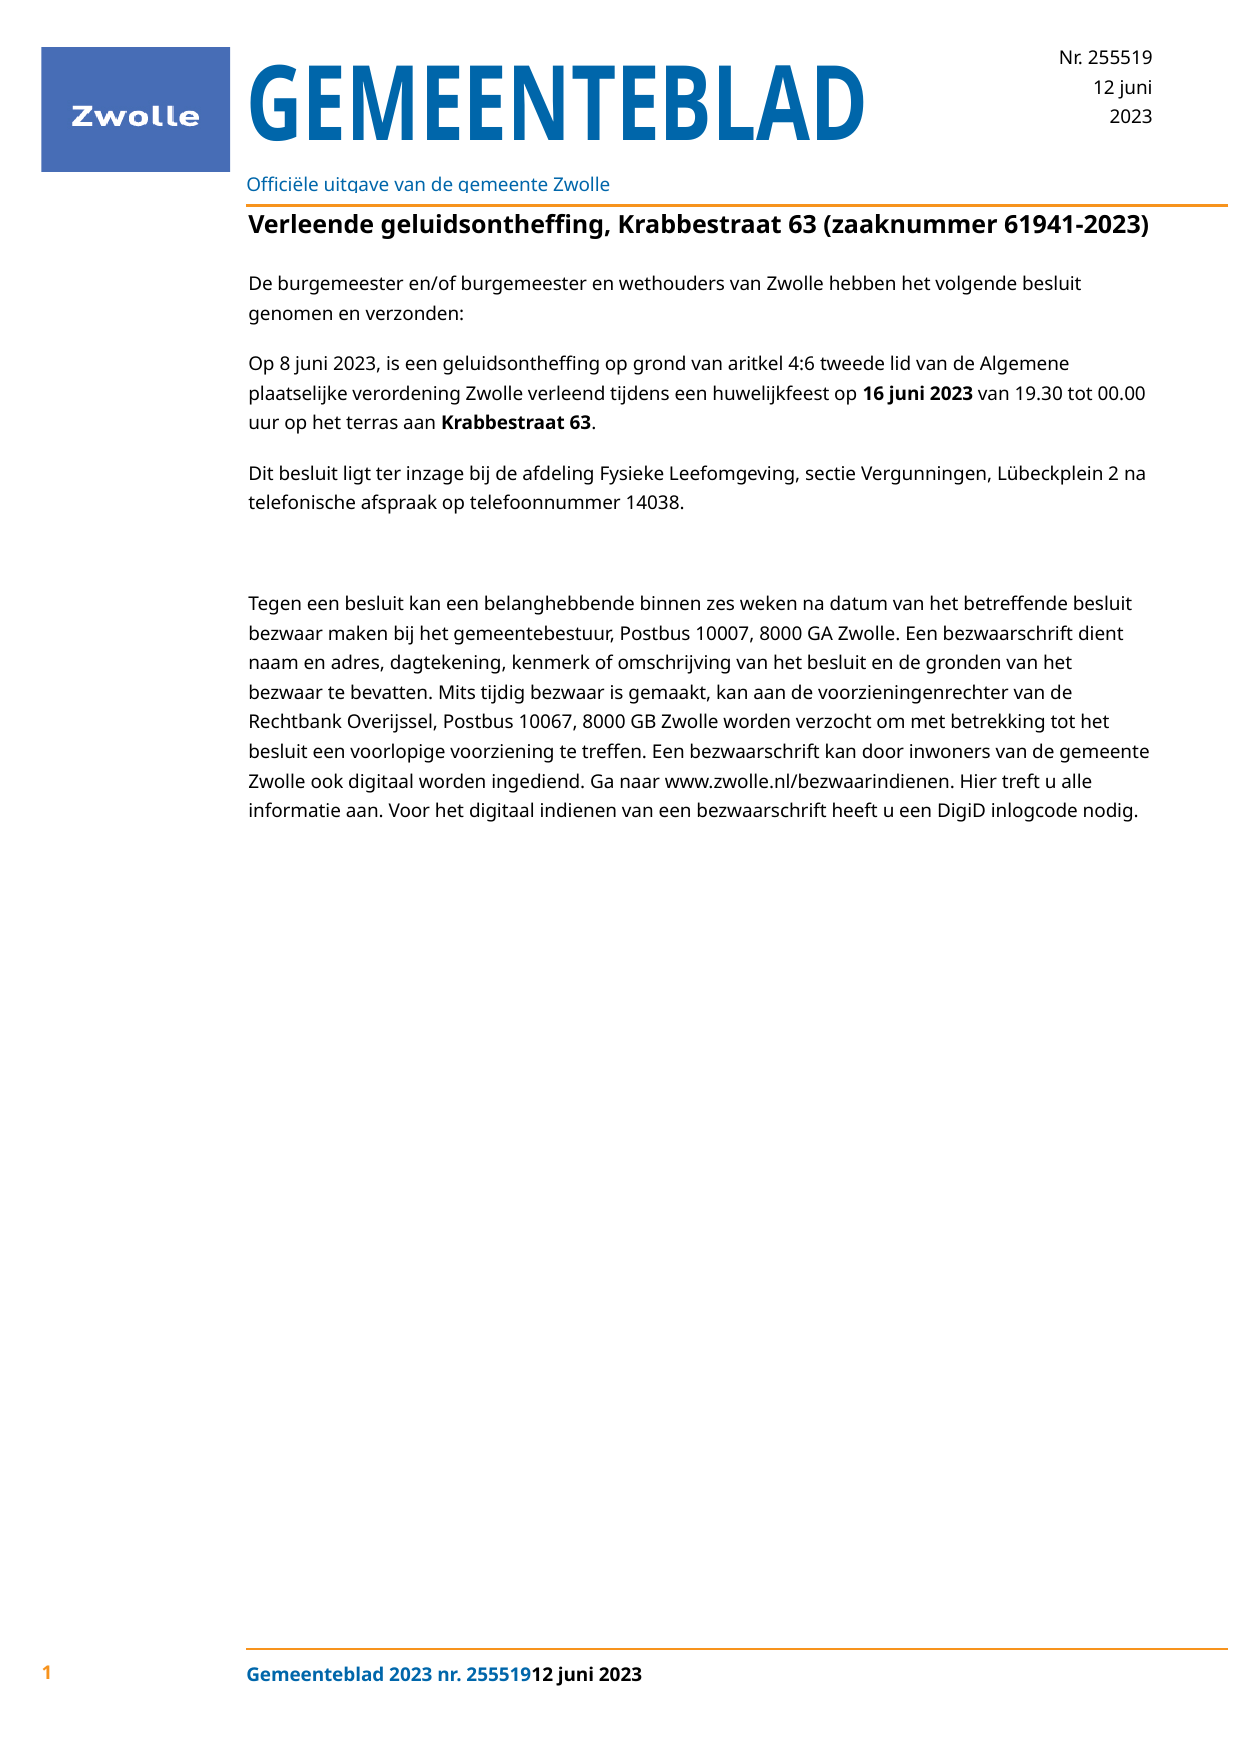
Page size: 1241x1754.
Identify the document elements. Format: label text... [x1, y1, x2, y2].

text De burgemeester en/of burgemeester en wethouders van Zwolle hebben het volgende besluit genomen en verzonden: [248, 270, 1152, 326]
text Op 8 juni 2023, is een geluidsontheffing op grond van aritkel 4:6 tweede lid van de Algemene plaatselijke verordening Zwolle verleend tijdens een huwelijkfeest op 16 juni 2023 van 19.30 tot 00.00 uur op het terras aan Krabbestraat 63. [248, 350, 1152, 435]
text Dit besluit ligt ter inzage bij de afdeling Fysieke Leefomgeving, sectie Vergunningen, Lübeckplein 2 na telefonische afspraak op telefoonnummer 14038. [248, 460, 1152, 515]
text Tegen een besluit kan een belanghebbende binnen zes weken na datum van het betreffende besluit bezwaar maken bij het gemeentebestuur, Postbus 10007, 8000 GA Zwolle. Een bezwaarschrift dient naam en adres, dagtekening, kenmerk of omschrijving van het besluit en de gronden van het bezwaar te bevatten. Mits tijdig bezwaar is gemaakt, kan aan de voorzieningenrechter van de Rechtbank Overijssel, Postbus 10067, 8000 GB Zwolle worden verzocht om met betrekking tot het besluit een voorlopige voorziening te treffen. Een bezwaarschrift kan door inwoners van de gemeente Zwolle ook digitaal worden ingediend. Ga naar www.zwolle.nl/bezwaarindienen. Hier treft u alle informatie aan. Voor het digitaal indienen van een bezwaarschrift heeft u een DigiD inlogcode nodig. [248, 590, 1152, 823]
picture [41, 47, 231, 172]
text Verleende geluidsontheffing, Krabbestraat 63 (zaaknummer 61941-2023) [248, 207, 1152, 241]
